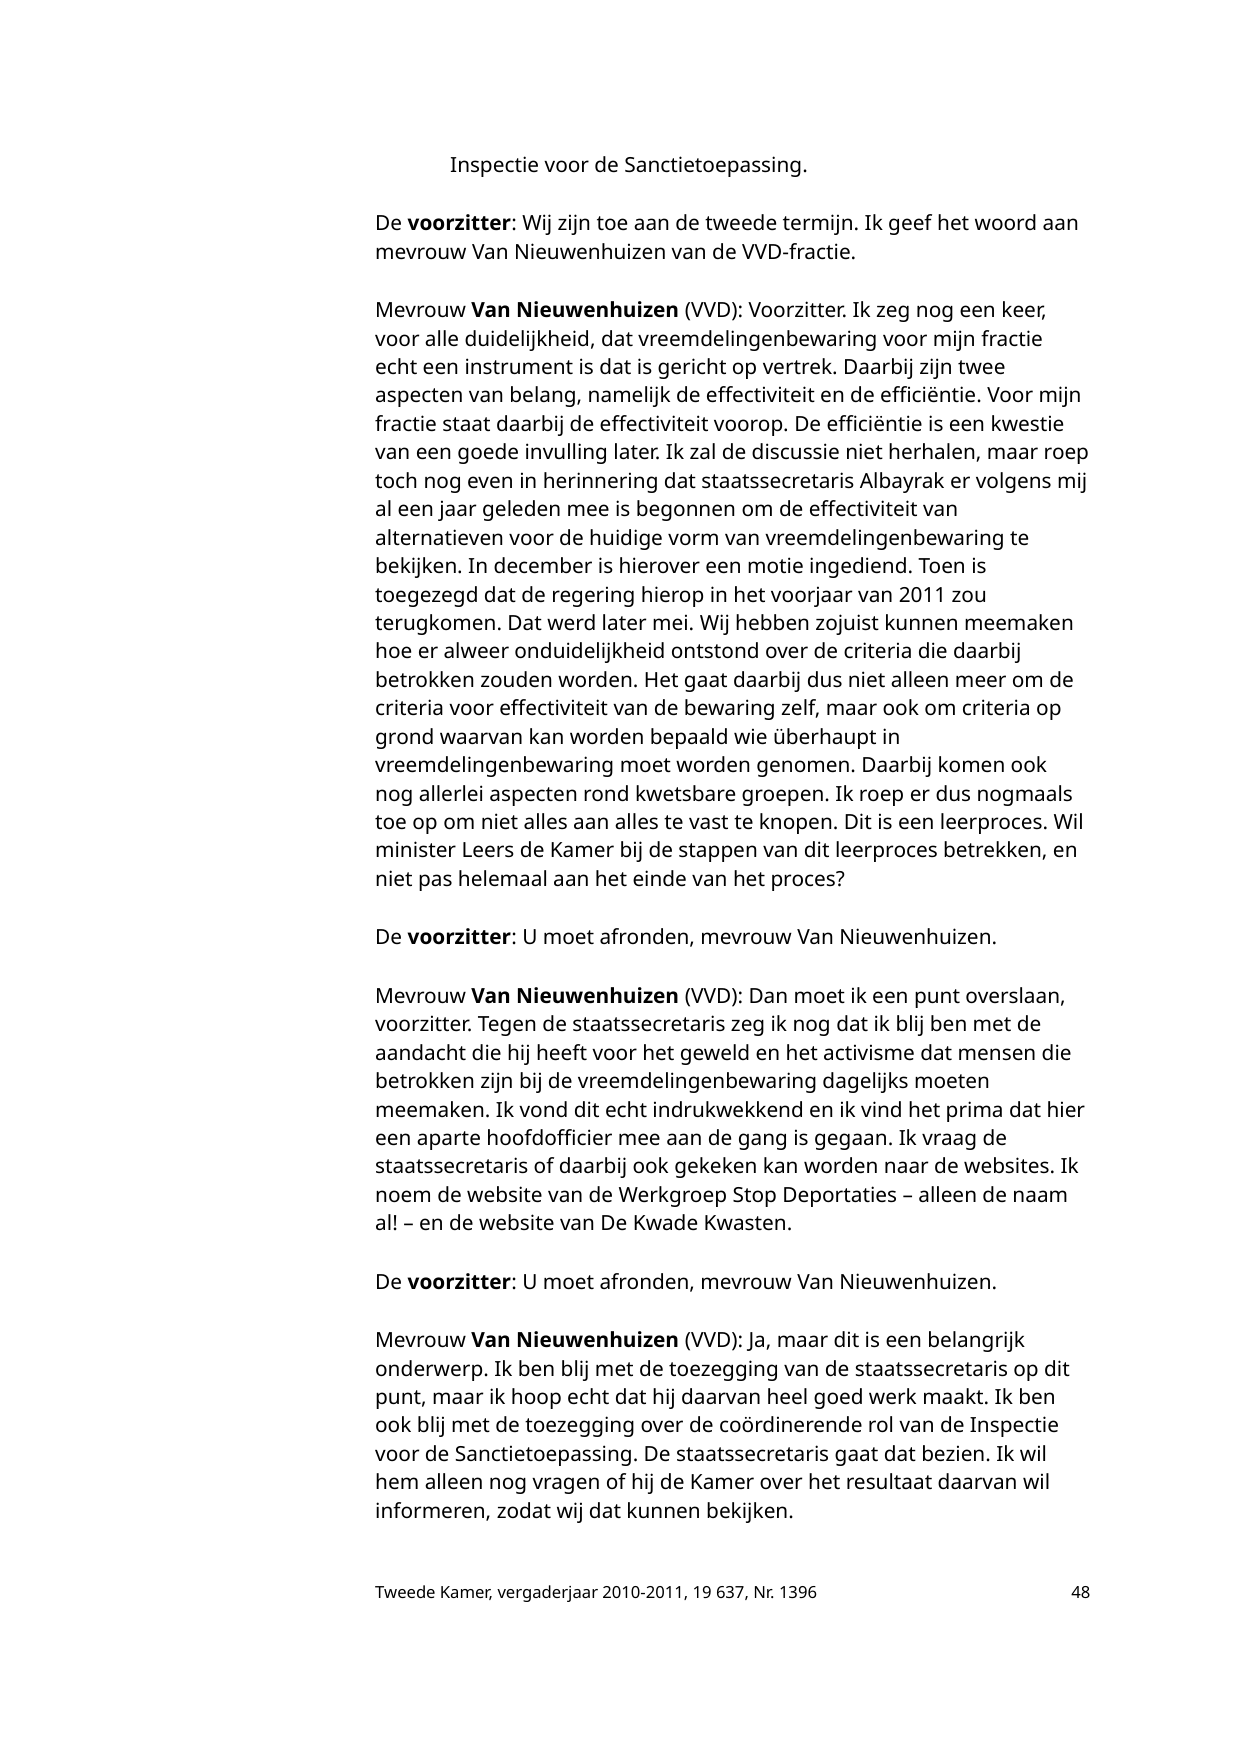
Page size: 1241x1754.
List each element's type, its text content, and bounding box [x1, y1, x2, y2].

text De voorzitter: Wij zijn toe aan de tweede termijn. Ik geef het woord aan mevrouw Van Nieuwenhuizen van de VVD-fractie. [375, 208, 1090, 265]
text Mevrouw Van Nieuwenhuizen (VVD): Voorzitter. Ik zeg nog een keer, voor alle duidelijkheid, dat vreemdelingenbewaring voor mijn fractie echt een instrument is dat is gericht op vertrek. Daarbij zijn twee aspecten van belang, namelijk de effectiviteit en de efficiëntie. Voor mijn fractie staat daarbij de effectiviteit voorop. De efficiëntie is een kwestie van een goede invulling later. Ik zal de discussie niet herhalen, maar roep toch nog even in herinnering dat staatssecretaris Albayrak er volgens mij al een jaar geleden mee is begonnen om de effectiviteit van alternatieven voor de huidige vorm van vreemdelingenbewaring te bekijken. In december is hierover een motie ingediend. Toen is toegezegd dat de regering hierop in het voorjaar van 2011 zou terugkomen. Dat werd later mei. Wij hebben zojuist kunnen meemaken hoe er alweer onduidelijkheid ontstond over de criteria die daarbij betrokken zouden worden. Het gaat daarbij dus niet alleen meer om de criteria voor effectiviteit van de bewaring zelf, maar ook om criteria op grond waarvan kan worden bepaald wie überhaupt in vreemdelingenbewaring moet worden genomen. Daarbij komen ook nog allerlei aspecten rond kwetsbare groepen. Ik roep er dus nogmaals toe op om niet alles aan alles te vast te knopen. Dit is een leerproces. Wil minister Leers de Kamer bij de stappen van dit leerproces betrekken, en niet pas helemaal aan het einde van het proces? [375, 295, 1090, 892]
text Mevrouw Van Nieuwenhuizen (VVD): Ja, maar dit is een belangrijk onderwerp. Ik ben blij met de toezegging van de staatssecretaris op dit punt, maar ik hoop echt dat hij daarvan heel goed werk maakt. Ik ben ook blij met de toezegging over de coördinerende rol van de Inspectie voor de Sanctietoepassing. De staatssecretaris gaat dat bezien. Ik wil hem alleen nog vragen of hij de Kamer over het resultaat daarvan wil informeren, zodat wij dat kunnen bekijken. [375, 1325, 1090, 1524]
text Mevrouw Van Nieuwenhuizen (VVD): Dan moet ik een punt overslaan, voorzitter. Tegen de staatssecretaris zeg ik nog dat ik blij ben met de aandacht die hij heeft voor het geweld en het activisme dat mensen die betrokken zijn bij de vreemdelingenbewaring dagelijks moeten meemaken. Ik vond dit echt indrukwekkend en ik vind het prima dat hier een aparte hoofdofficier mee aan de gang is gegaan. Ik vraag de staatssecretaris of daarbij ook gekeken kan worden naar de websites. Ik noem de website van de Werkgroep Stop Deportaties – alleen de naam al! – en de website van De Kwade Kwasten. [375, 981, 1090, 1237]
text De voorzitter: U moet afronden, mevrouw Van Nieuwenhuizen. [375, 922, 1090, 951]
text De voorzitter: U moet afronden, mevrouw Van Nieuwenhuizen. [375, 1267, 1090, 1295]
list Inspectie voor de Sanctietoepassing. [375, 150, 1090, 178]
